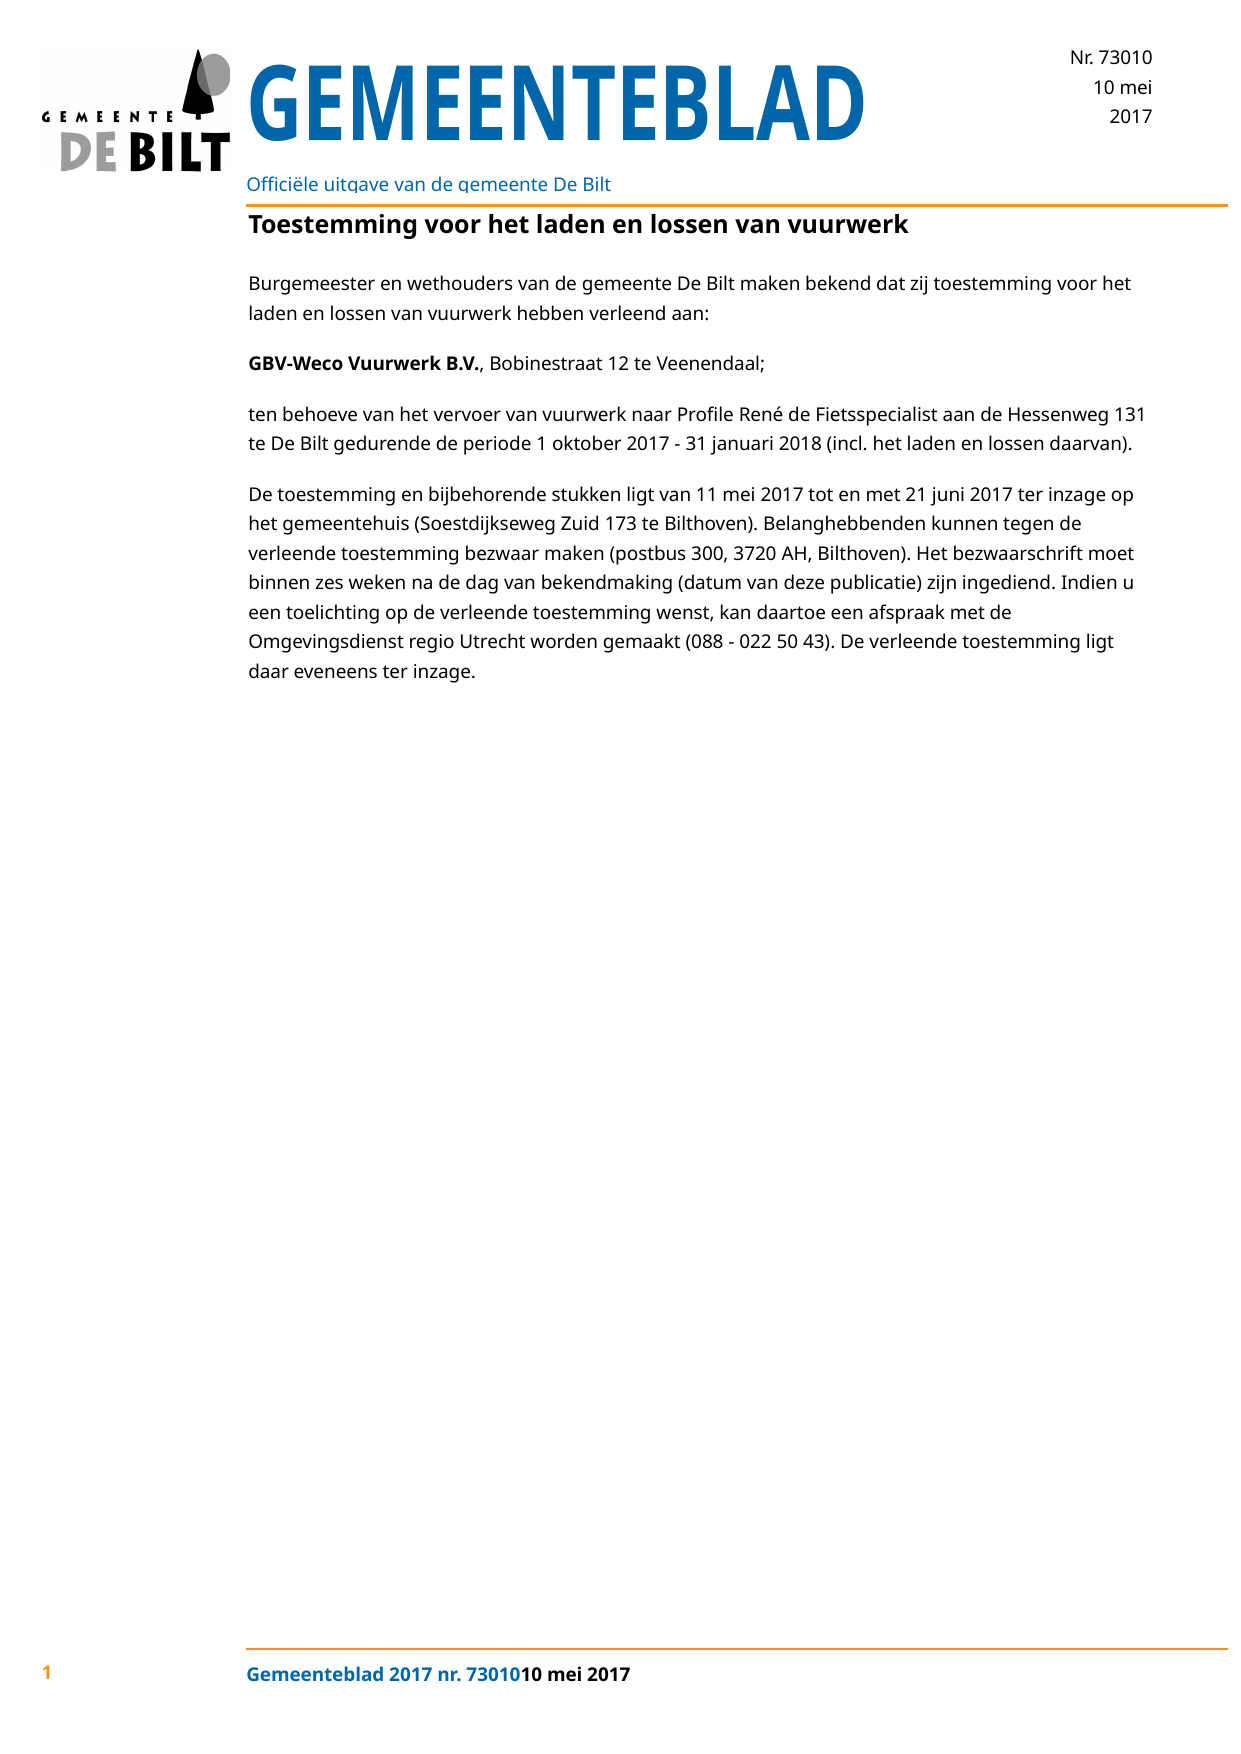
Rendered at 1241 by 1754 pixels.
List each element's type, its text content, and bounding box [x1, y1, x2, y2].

text Burgemeester en wethouders van de gemeente De Bilt maken bekend dat zij toestemming voor het laden en lossen van vuurwerk hebben verleend aan: [248, 270, 1152, 326]
picture [41, 47, 231, 172]
text Toestemming voor het laden en lossen van vuurwerk [248, 207, 1152, 241]
text ten behoeve van het vervoer van vuurwerk naar Profile René de Fietsspecialist aan de Hessenweg 131 te De Bilt gedurende de periode 1 oktober 2017 - 31 januari 2018 (incl. het laden en lossen daarvan). [248, 401, 1152, 456]
text GBV-Weco Vuurwerk B.V., Bobinestraat 12 te Veenendaal; [248, 350, 1152, 376]
text De toestemming en bijbehorende stukken ligt van 11 mei 2017 tot en met 21 juni 2017 ter inzage op het gemeentehuis (Soestdijkseweg Zuid 173 te Bilthoven). Belanghebbenden kunnen tegen de verleende toestemming bezwaar maken (postbus 300, 3720 AH, Bilthoven). Het bezwaarschrift moet binnen zes weken na de dag van bekendmaking (datum van deze publicatie) zijn ingediend. Indien u een toelichting op de verleende toestemming wenst, kan daartoe een afspraak met de Omgevingsdienst regio Utrecht worden gemaakt (088 - 022 50 43). De verleende toestemming ligt daar eveneens ter inzage. [248, 481, 1152, 684]
